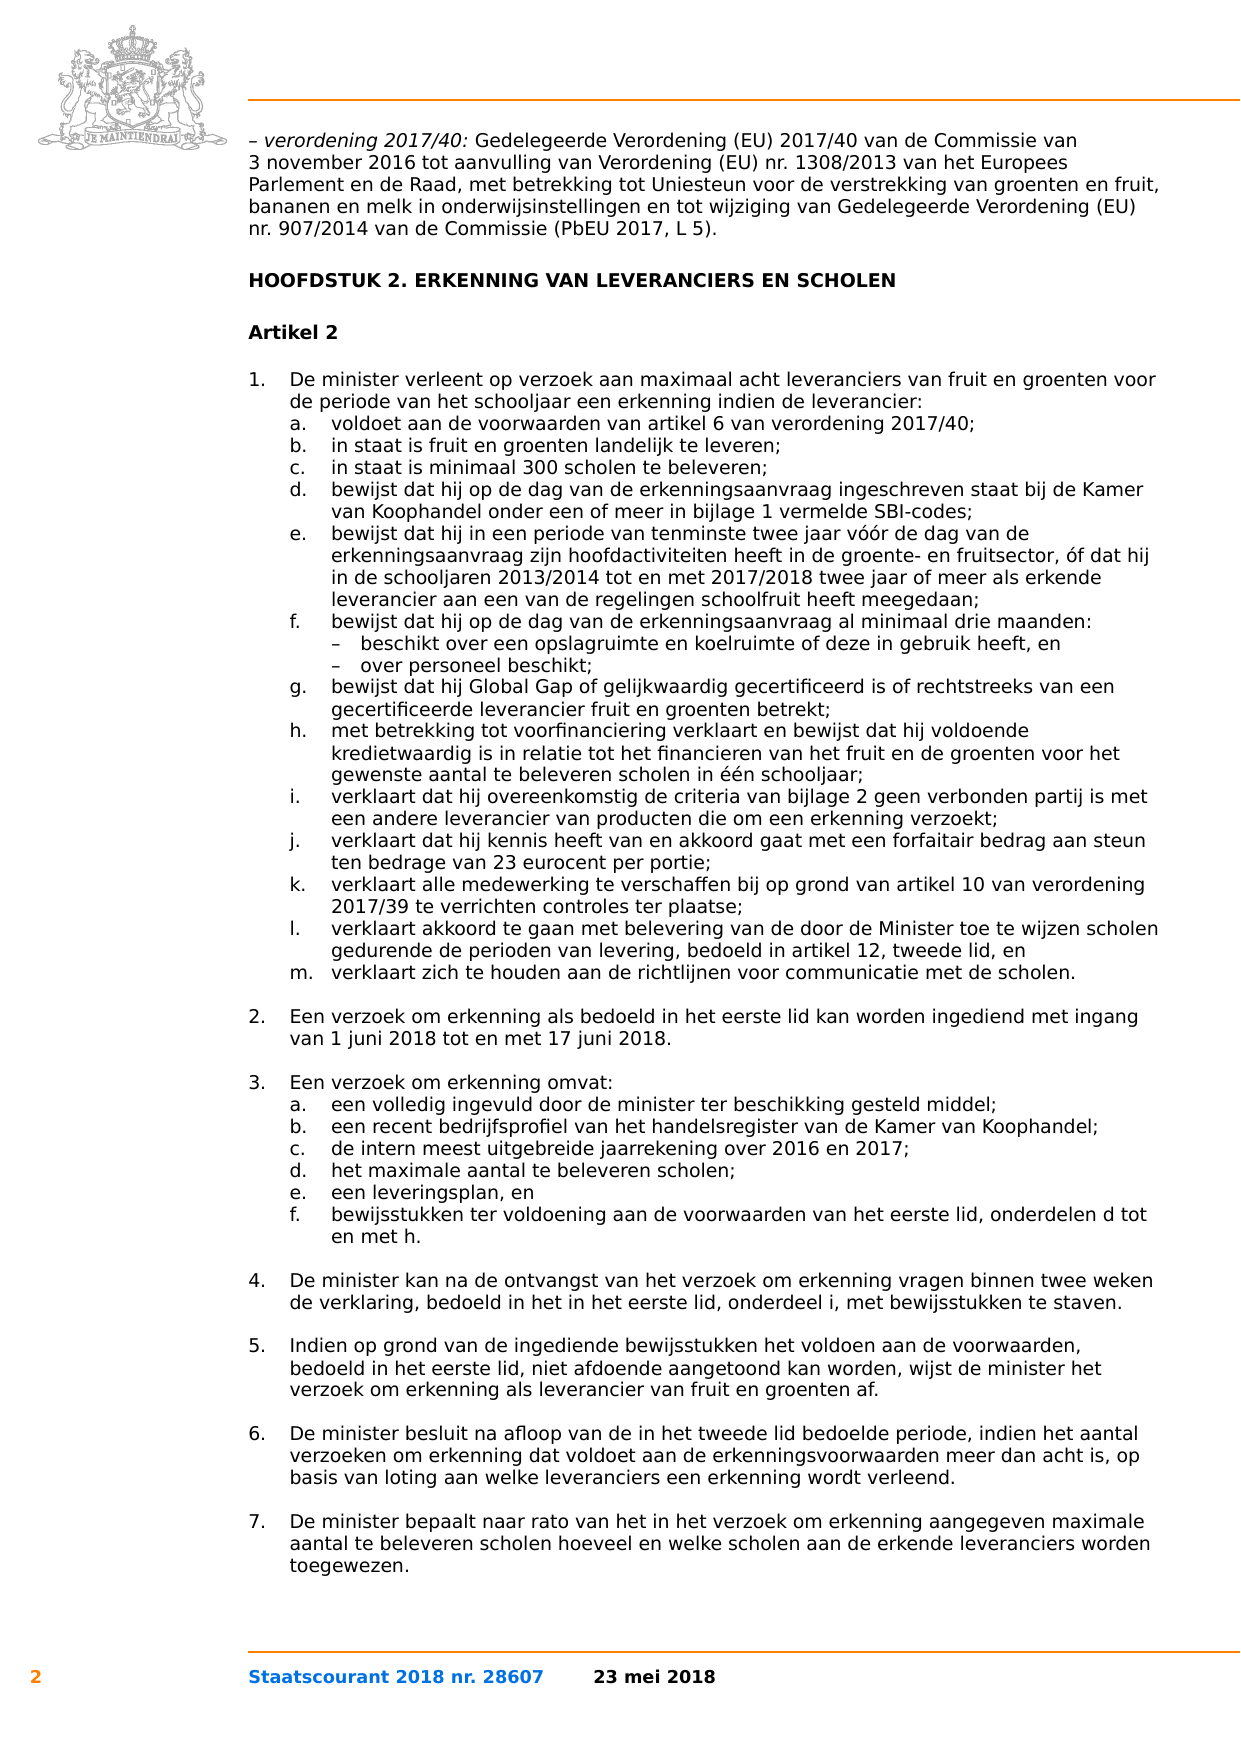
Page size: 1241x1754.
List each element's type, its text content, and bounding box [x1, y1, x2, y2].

text a. voldoet aan de voorwaarden van artikel 6 van verordening 2017/40; [289, 413, 1163, 435]
text g. bewijst dat hij Global Gap of gelijkwaardig gecertificeerd is of rechtstreeks van een gecertificeerde leverancier fruit en groenten betrekt; [289, 676, 1163, 720]
text – verordening 2017/40: Gedelegeerde Verordening (EU) 2017/40 van de Commissie van 3 november 2016 tot aanvulling van Verordening (EU) nr. 1308/2013 van het Europees Parlement en de Raad, met betrekking tot Uniesteun voor de verstrekking van groenten en fruit, bananen en melk in onderwijsinstellingen en tot wijziging van Gedelegeerde Verordening (EU) nr. 907/2014 van de Commissie (PbEU 2017, L 5). [248, 130, 1163, 240]
subtitle Artikel 2 [248, 322, 1163, 344]
text f. bewijsstukken ter voldoening aan de voorwaarden van het eerste lid, onderdelen d tot en met h. [289, 1204, 1163, 1248]
text d. bewijst dat hij op de dag van de erkenningsaanvraag ingeschreven staat bij de Kamer van Koophandel onder een of meer in bijlage 1 vermelde SBI-codes; [289, 479, 1163, 523]
text 1. De minister verleent op verzoek aan maximaal acht leveranciers van fruit en groenten voor de periode van het schooljaar een erkenning indien de leverancier: [248, 369, 1163, 413]
text c. de intern meest uitgebreide jaarrekening over 2016 en 2017; [289, 1138, 1163, 1160]
text 3. Een verzoek om erkenning omvat: [248, 1072, 1163, 1094]
text h. met betrekking tot voorfinanciering verklaart en bewijst dat hij voldoende kredietwaardig is in relatie tot het financieren van het fruit en de groenten voor het gewenste aantal te beleveren scholen in één schooljaar; [289, 720, 1163, 786]
text d. het maximale aantal te beleveren scholen; [289, 1160, 1163, 1182]
text 2. Een verzoek om erkenning als bedoeld in het eerste lid kan worden ingediend met ingang van 1 juni 2018 tot en met 17 juni 2018. [248, 1006, 1163, 1050]
text e. een leveringsplan, en [289, 1182, 1163, 1204]
text m. verklaart zich te houden aan de richtlijnen voor communicatie met de scholen. [289, 962, 1163, 984]
text – beschikt over een opslagruimte en koelruimte of deze in gebruik heeft, en [331, 632, 1163, 654]
text k. verklaart alle medewerking te verschaffen bij op grond van artikel 10 van verordening 2017/39 te verrichten controles ter plaatse; [289, 874, 1163, 918]
text i. verklaart dat hij overeenkomstig de criteria van bijlage 2 geen verbonden partij is met een andere leverancier van producten die om een erkenning verzoekt; [289, 786, 1163, 830]
text f. bewijst dat hij op de dag van de erkenningsaanvraag al minimaal drie maanden: [289, 611, 1163, 632]
text b. in staat is fruit en groenten landelijk te leveren; [289, 435, 1163, 457]
text j. verklaart dat hij kennis heeft van en akkoord gaat met een forfaitair bedrag aan steun ten bedrage van 23 eurocent per portie; [289, 830, 1163, 874]
text b. een recent bedrijfsprofiel van het handelsregister van de Kamer van Koophandel; [289, 1116, 1163, 1138]
text 4. De minister kan na de ontvangst van het verzoek om erkenning vragen binnen twee weken de verklaring, bedoeld in het in het eerste lid, onderdeel i, met bewijsstukken te staven. [248, 1269, 1163, 1313]
text e. bewijst dat hij in een periode van tenminste twee jaar vóór de dag van de erkenningsaanvraag zijn hoofdactiviteiten heeft in de groente- en fruitsector, óf dat hij in de schooljaren 2013/2014 tot en met 2017/2018 twee jaar of meer als erkende leverancier aan een van de regelingen schoolfruit heeft meegedaan; [289, 523, 1163, 611]
text 6. De minister besluit na afloop van de in het tweede lid bedoelde periode, indien het aantal verzoeken om erkenning dat voldoet aan de erkenningsvoorwaarden meer dan acht is, op basis van loting aan welke leveranciers een erkenning wordt verleend. [248, 1423, 1163, 1489]
text a. een volledig ingevuld door de minister ter beschikking gesteld middel; [289, 1094, 1163, 1116]
subtitle HOOFDSTUK 2. ERKENNING VAN LEVERANCIERS EN SCHOLEN [248, 270, 1163, 292]
text – over personeel beschikt; [331, 654, 1163, 676]
picture [38, 25, 227, 150]
text c. in staat is minimaal 300 scholen te beleveren; [289, 457, 1163, 479]
text 7. De minister bepaalt naar rato van het in het verzoek om erkenning aangegeven maximale aantal te beleveren scholen hoeveel en welke scholen aan de erkende leveranciers worden toegewezen. [248, 1511, 1163, 1577]
text l. verklaart akkoord te gaan met belevering van de door de Minister toe te wijzen scholen gedurende de perioden van levering, bedoeld in artikel 12, tweede lid, en [289, 918, 1163, 962]
text 5. Indien op grond van de ingediende bewijsstukken het voldoen aan de voorwaarden, bedoeld in het eerste lid, niet afdoende aangetoond kan worden, wijst de minister het verzoek om erkenning als leverancier van fruit en groenten af. [248, 1335, 1163, 1401]
